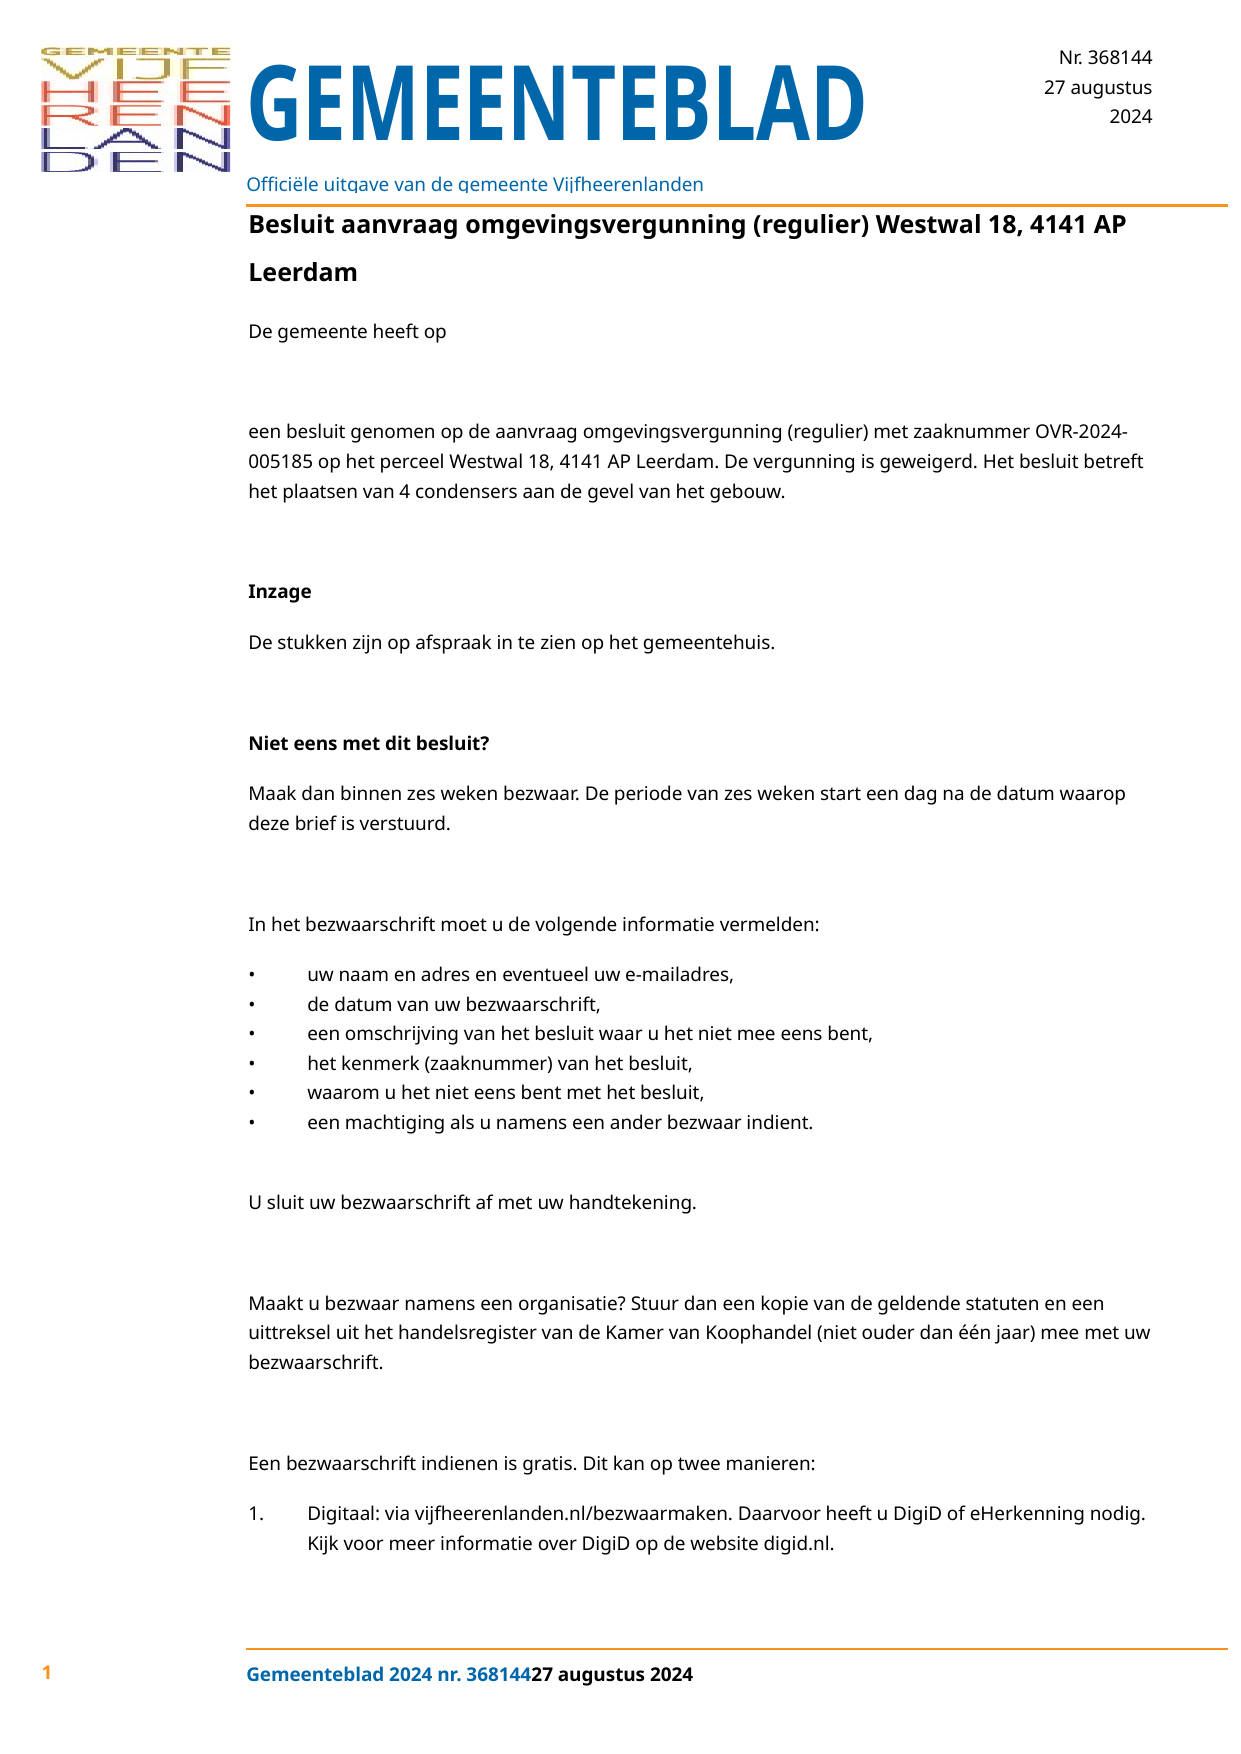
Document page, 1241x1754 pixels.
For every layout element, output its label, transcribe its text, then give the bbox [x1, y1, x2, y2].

text Inzage [248, 579, 1152, 604]
text U sluit uw bezwaarschrift af met uw handtekening. [248, 1189, 1152, 1215]
list de datum van uw bezwaarschrift, [248, 991, 1152, 1017]
text In het bezwaarschrift moet u de volgende informatie vermelden: [248, 911, 1152, 937]
list uw naam en adres en eventueel uw e-mailadres, [248, 961, 1152, 987]
list Digitaal: via vijfheerenlanden.nl/bezwaarmaken. Daarvoor heeft u DigiD of eHerkenning nodig. Kijk voor meer informatie over DigiD op de website digid.nl. [248, 1500, 1152, 1556]
text Maak dan binnen zes weken bezwaar. De periode van zes weken start een dag na de datum waarop deze brief is verstuurd. [248, 780, 1152, 836]
list een machtiging als u namens een ander bezwaar indient. [248, 1109, 1152, 1135]
text een besluit genomen op de aanvraag omgevingsvergunning (regulier) met zaaknummer OVR-2024-005185 op het perceel Westwal 18, 4141 AP Leerdam. De vergunning is geweigerd. Het besluit betreft het plaatsen van 4 condensers aan de gevel van het gebouw. [248, 419, 1152, 504]
text De stukken zijn op afspraak in te zien op het gemeentehuis. [248, 629, 1152, 655]
list waarom u het niet eens bent met het besluit, [248, 1079, 1152, 1105]
text De gemeente heeft op [248, 318, 1152, 344]
picture [41, 47, 231, 172]
text Niet eens met dit besluit? [248, 730, 1152, 756]
text Besluit aanvraag omgevingsvergunning (regulier) Westwal 18, 4141 AP Leerdam [248, 207, 1152, 288]
text Een bezwaarschrift indienen is gratis. Dit kan op twee manieren: [248, 1450, 1152, 1476]
list het kenmerk (zaaknummer) van het besluit, [248, 1050, 1152, 1076]
list een omschrijving van het besluit waar u het niet mee eens bent, [248, 1020, 1152, 1046]
text Maakt u bezwaar namens een organisatie? Stuur dan een kopie van de geldende statuten en een uittreksel uit het handelsregister van de Kamer van Koophandel (niet ouder dan één jaar) mee met uw bezwaarschrift. [248, 1290, 1152, 1375]
